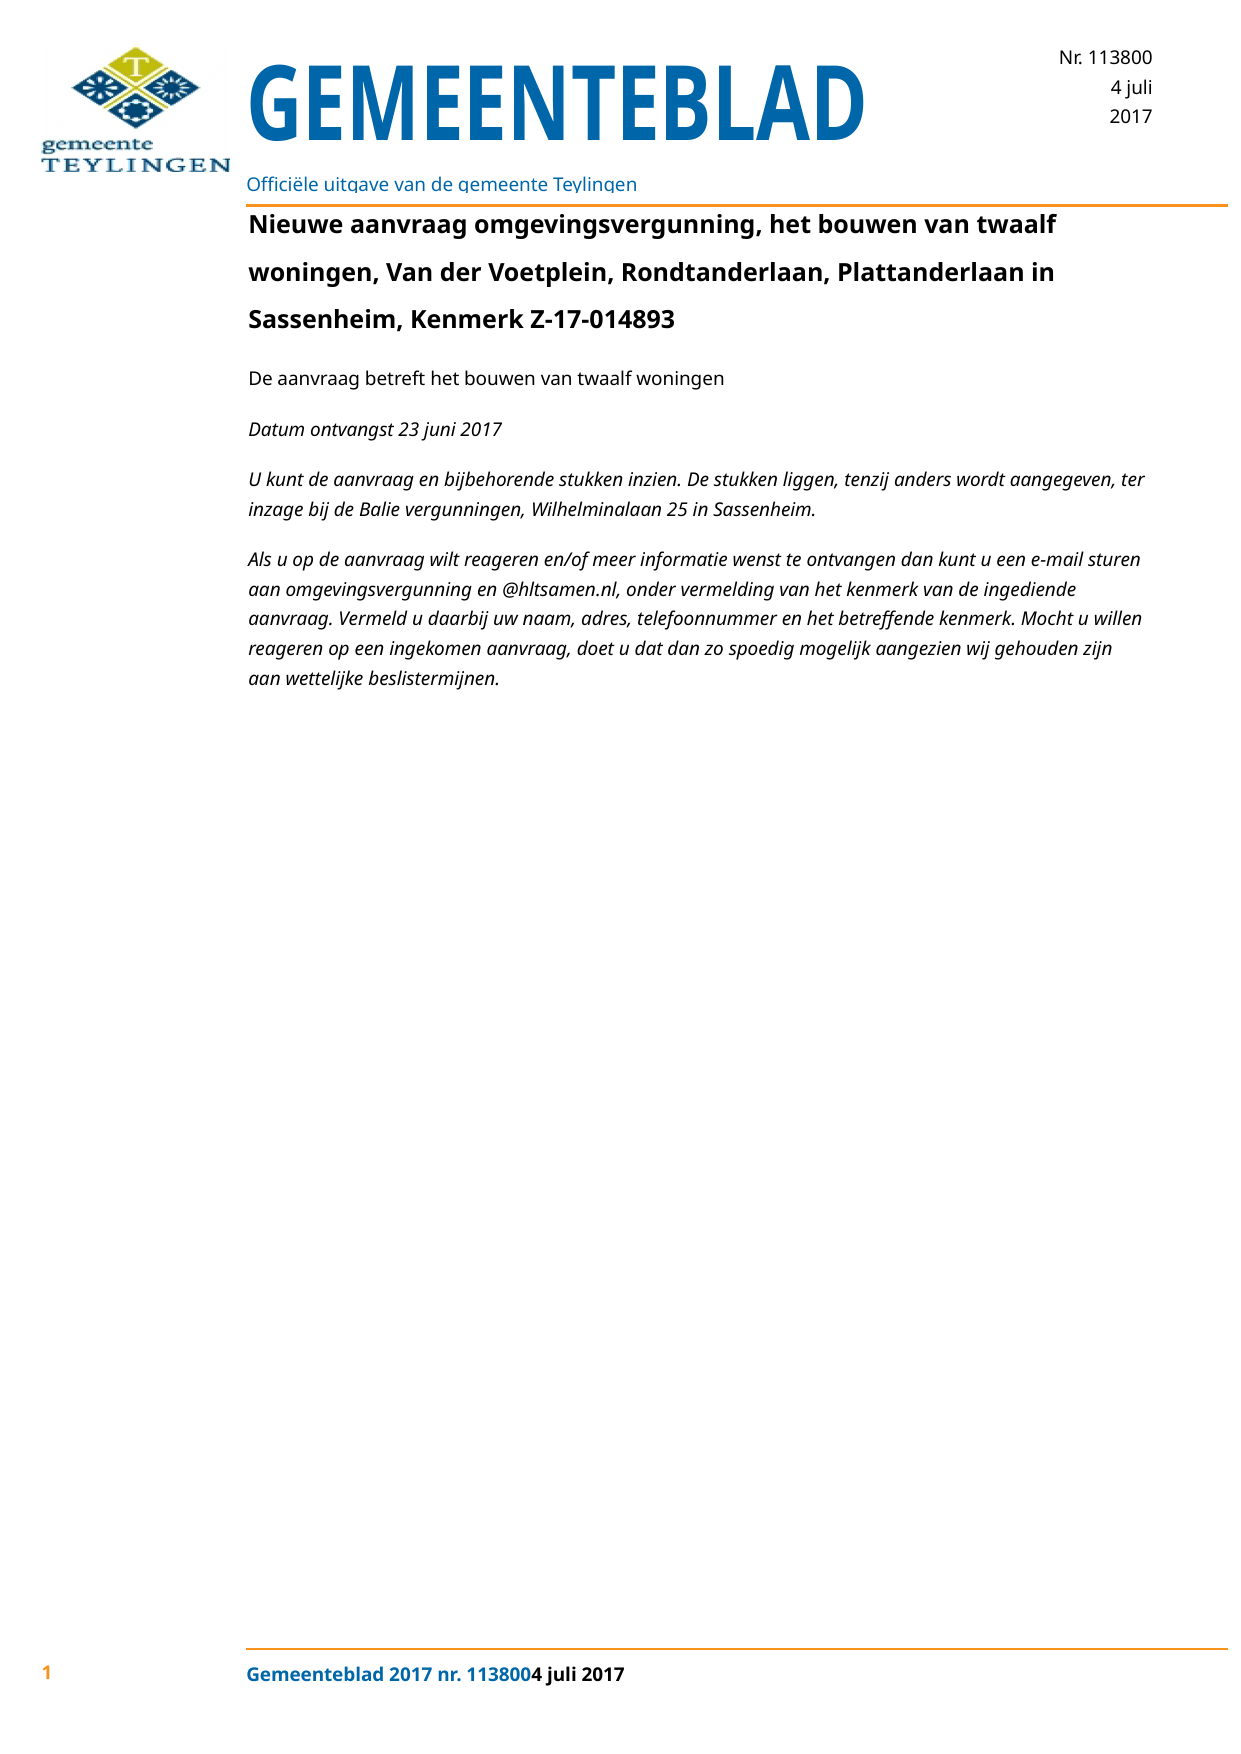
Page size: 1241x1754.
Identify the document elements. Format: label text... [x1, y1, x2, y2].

text Datum ontvangst 23 juni 2017 [248, 416, 1152, 442]
picture [41, 47, 231, 172]
text Als u op de aanvraag wilt reageren en/of meer informatie wenst te ontvangen dan kunt u een e-mail sturen aan omgevingsvergunning en @hltsamen.nl, onder vermelding van het kenmerk van de ingediende aanvraag. Vermeld u daarbij uw naam, adres, telefoonnummer en het betreffende kenmerk. Mocht u willen reageren op een ingekomen aanvraag, doet u dat dan zo spoedig mogelijk aangezien wij gehouden zijn aan wettelijke beslistermijnen. [248, 546, 1152, 690]
text Nieuwe aanvraag omgevingsvergunning, het bouwen van twaalf woningen, Van der Voetplein, Rondtanderlaan, Plattanderlaan in Sassenheim, Kenmerk Z-17-014893 [248, 207, 1152, 336]
text U kunt de aanvraag en bijbehorende stukken inzien. De stukken liggen, tenzij anders wordt aangegeven, ter inzage bij de Balie vergunningen, Wilhelminalaan 25 in Sassenheim. [248, 466, 1152, 522]
text De aanvraag betreft het bouwen van twaalf woningen [248, 366, 1152, 391]
